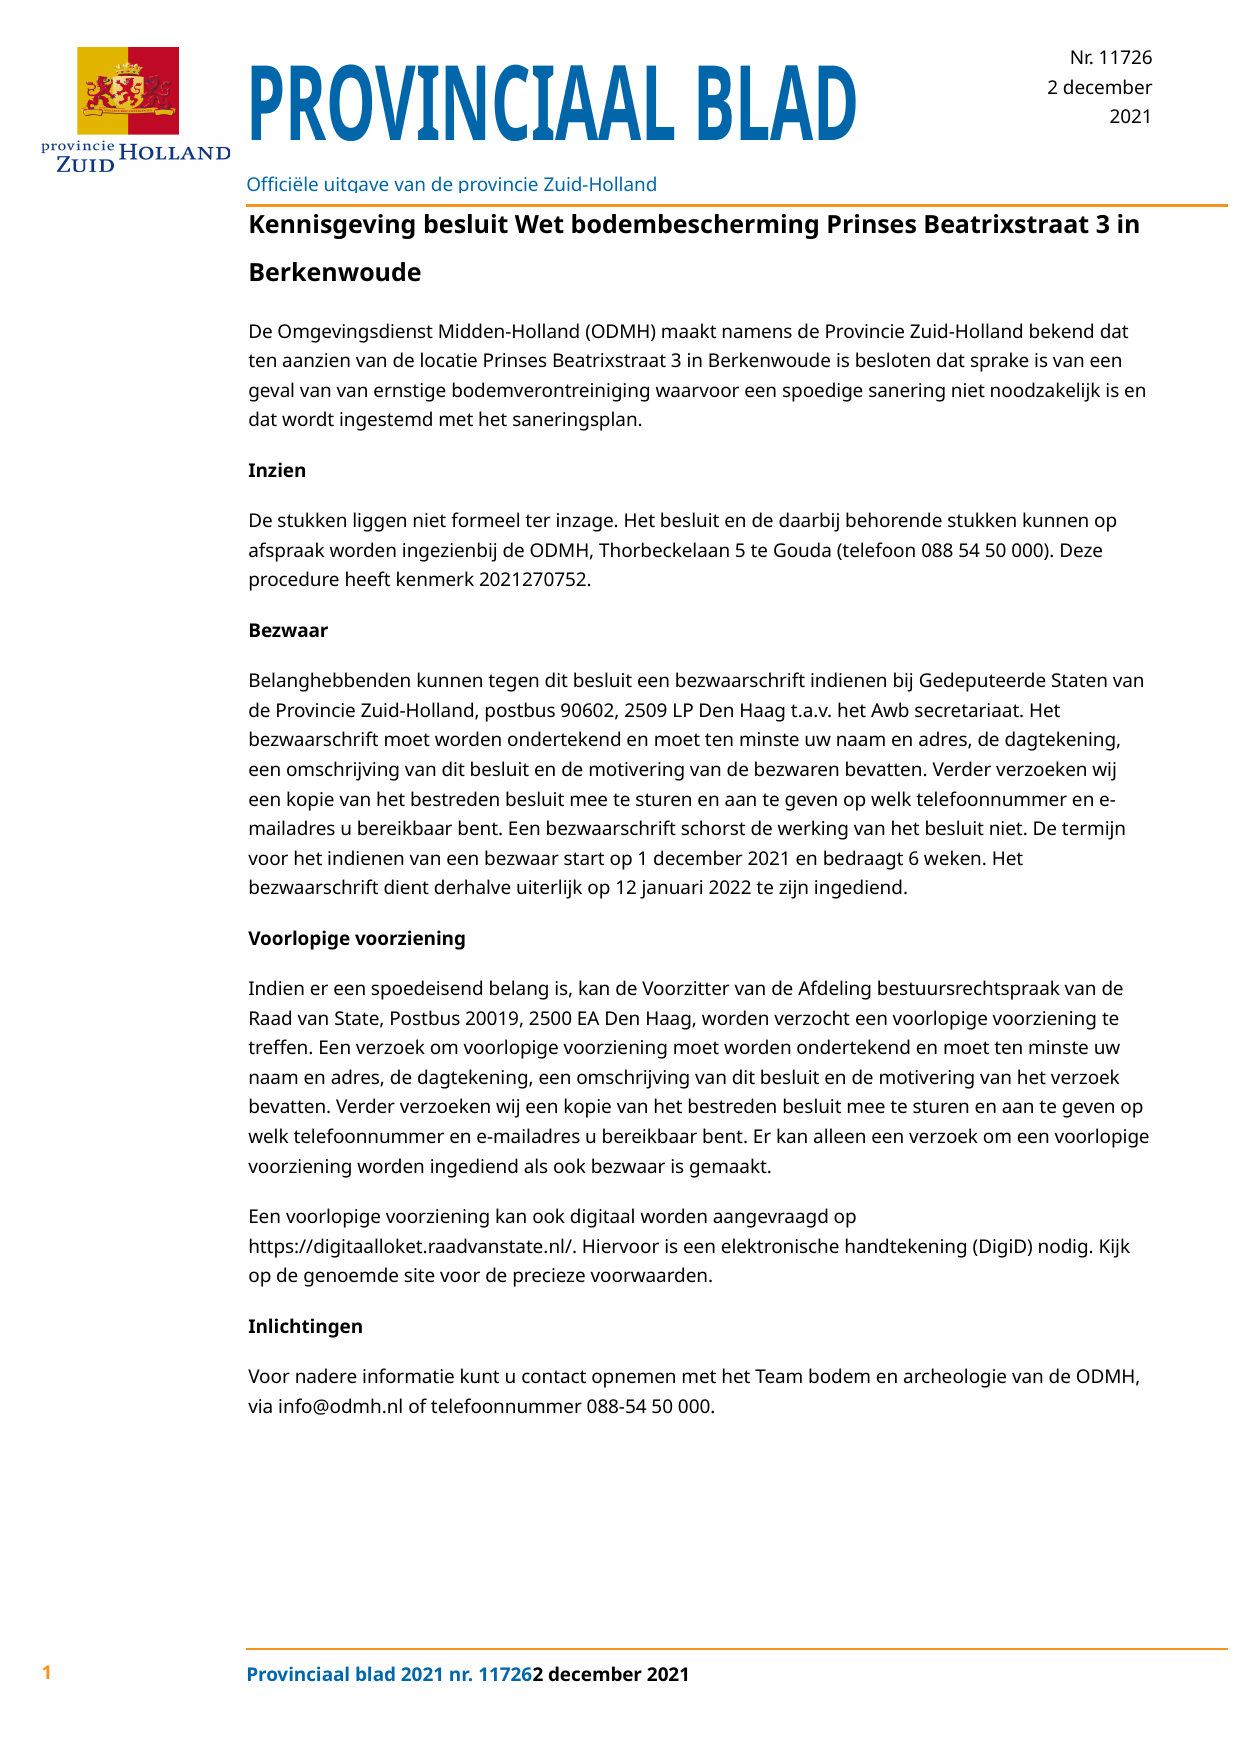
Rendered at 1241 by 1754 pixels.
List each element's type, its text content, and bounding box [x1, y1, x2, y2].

text Belanghebbenden kunnen tegen dit besluit een bezwaarschrift indienen bij Gedeputeerde Staten van de Provincie Zuid-Holland, postbus 90602, 2509 LP Den Haag t.a.v. het Awb secretariaat. Het bezwaarschrift moet worden ondertekend en moet ten minste uw naam en adres, de dagtekening, een omschrijving van dit besluit en de motivering van de bezwaren bevatten. Verder verzoeken wij een kopie van het bestreden besluit mee te sturen en aan te geven op welk telefoonnummer en e-mailadres u bereikbaar bent. Een bezwaarschrift schorst de werking van het besluit niet. De termijn voor het indienen van een bezwaar start op 1 december 2021 en bedraagt 6 weken. Het bezwaarschrift dient derhalve uiterlijk op 12 januari 2022 te zijn ingediend. [248, 667, 1152, 900]
text Een voorlopige voorziening kan ook digitaal worden aangevraagd op https://digitaalloket.raadvanstate.nl/. Hiervoor is een elektronische handtekening (DigiD) nodig. Kijk op de genoemde site voor de precieze voorwaarden. [248, 1203, 1152, 1288]
text Inlichtingen [248, 1313, 1152, 1339]
text Voor nadere informatie kunt u contact opnemen met het Team bodem en archeologie van de ODMH, via info@odmh.nl of telefoonnummer 088-54 50 000. [248, 1363, 1152, 1419]
text Voorlopige voorziening [248, 925, 1152, 951]
text Bezwaar [248, 617, 1152, 643]
text De stukken liggen niet formeel ter inzage. Het besluit en de daarbij behorende stukken kunnen op afspraak worden ingezienbij de ODMH, Thorbeckelaan 5 te Gouda (telefoon 088 54 50 000). Deze procedure heeft kenmerk 2021270752. [248, 507, 1152, 592]
text De Omgevingsdienst Midden-Holland (ODMH) maakt namens de Provincie Zuid-Holland bekend dat ten aanzien van de locatie Prinses Beatrixstraat 3 in Berkenwoude is besloten dat sprake is van een geval van van ernstige bodemverontreiniging waarvoor een spoedige sanering niet noodzakelijk is en dat wordt ingestemd met het saneringsplan. [248, 318, 1152, 432]
text Kennisgeving besluit Wet bodembescherming Prinses Beatrixstraat 3 in Berkenwoude [248, 207, 1152, 288]
text Indien er een spoedeisend belang is, kan de Voorzitter van de Afdeling bestuursrechtspraak van de Raad van State, Postbus 20019, 2500 EA Den Haag, worden verzocht een voorlopige voorziening te treffen. Een verzoek om voorlopige voorziening moet worden ondertekend en moet ten minste uw naam en adres, de dagtekening, een omschrijving van dit besluit en de motivering van het verzoek bevatten. Verder verzoeken wij een kopie van het bestreden besluit mee te sturen en aan te geven op welk telefoonnummer en e-mailadres u bereikbaar bent. Er kan alleen een verzoek om een voorlopige voorziening worden ingediend als ook bezwaar is gemaakt. [248, 975, 1152, 1179]
picture [41, 47, 231, 172]
text Inzien [248, 457, 1152, 483]
